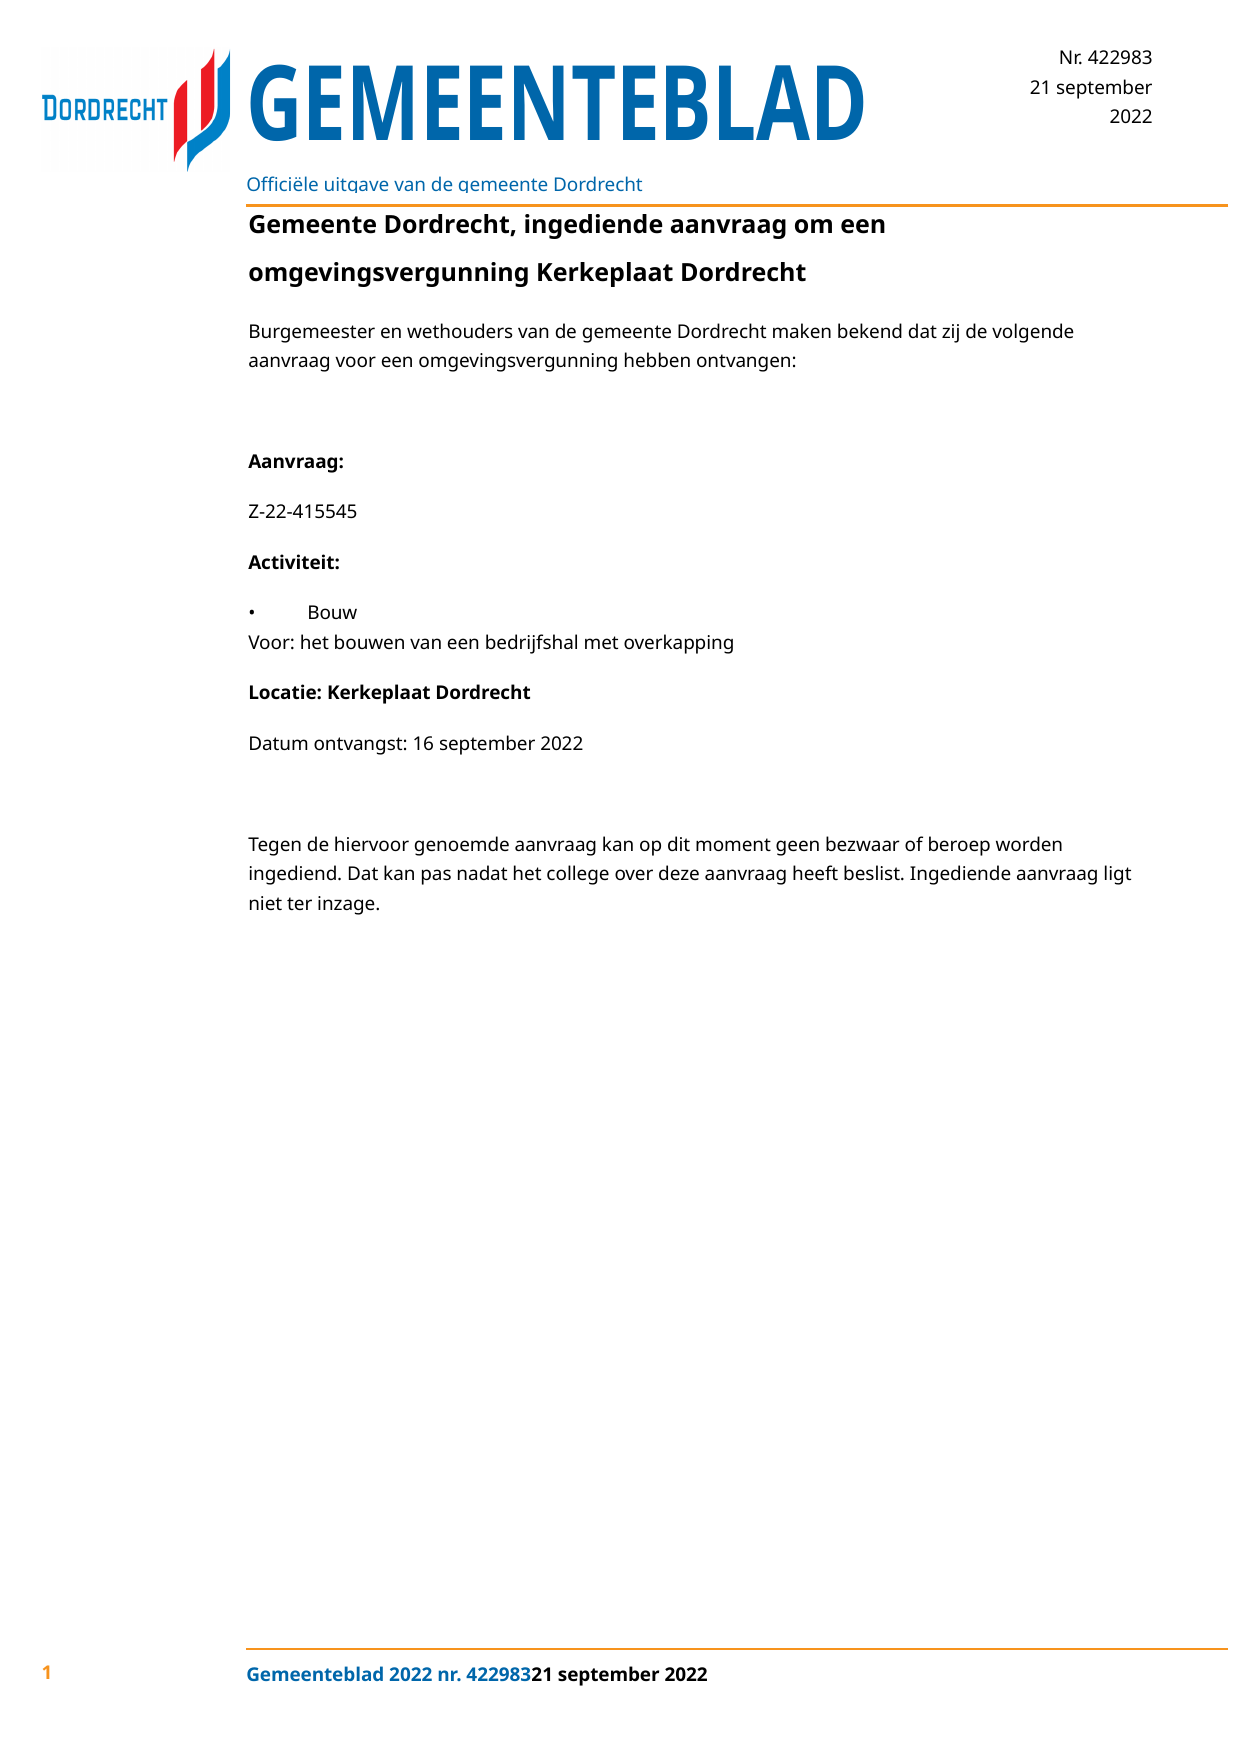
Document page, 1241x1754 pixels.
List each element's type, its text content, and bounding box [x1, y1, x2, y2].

text Burgemeester en wethouders van de gemeente Dordrecht maken bekend dat zij de volgende aanvraag voor een omgevingsvergunning hebben ontvangen: [248, 318, 1152, 373]
list Bouw [248, 599, 1152, 625]
text Gemeente Dordrecht, ingediende aanvraag om een omgevingsvergunning Kerkeplaat Dordrecht [248, 207, 1152, 288]
picture [41, 47, 231, 172]
text Z-22-415545 [248, 499, 1152, 524]
text Voor: het bouwen van een bedrijfshal met overkapping [248, 629, 1152, 655]
text Datum ontvangst: 16 september 2022 [248, 730, 1152, 756]
text Activiteit: [248, 549, 1152, 575]
text Locatie: Kerkeplaat Dordrecht [248, 679, 1152, 705]
text Aanvraag: [248, 448, 1152, 474]
text Tegen de hiervoor genoemde aanvraag kan op dit moment geen bezwaar of beroep worden ingediend. Dat kan pas nadat het college over deze aanvraag heeft beslist. Ingediende aanvraag ligt niet ter inzage. [248, 831, 1152, 916]
